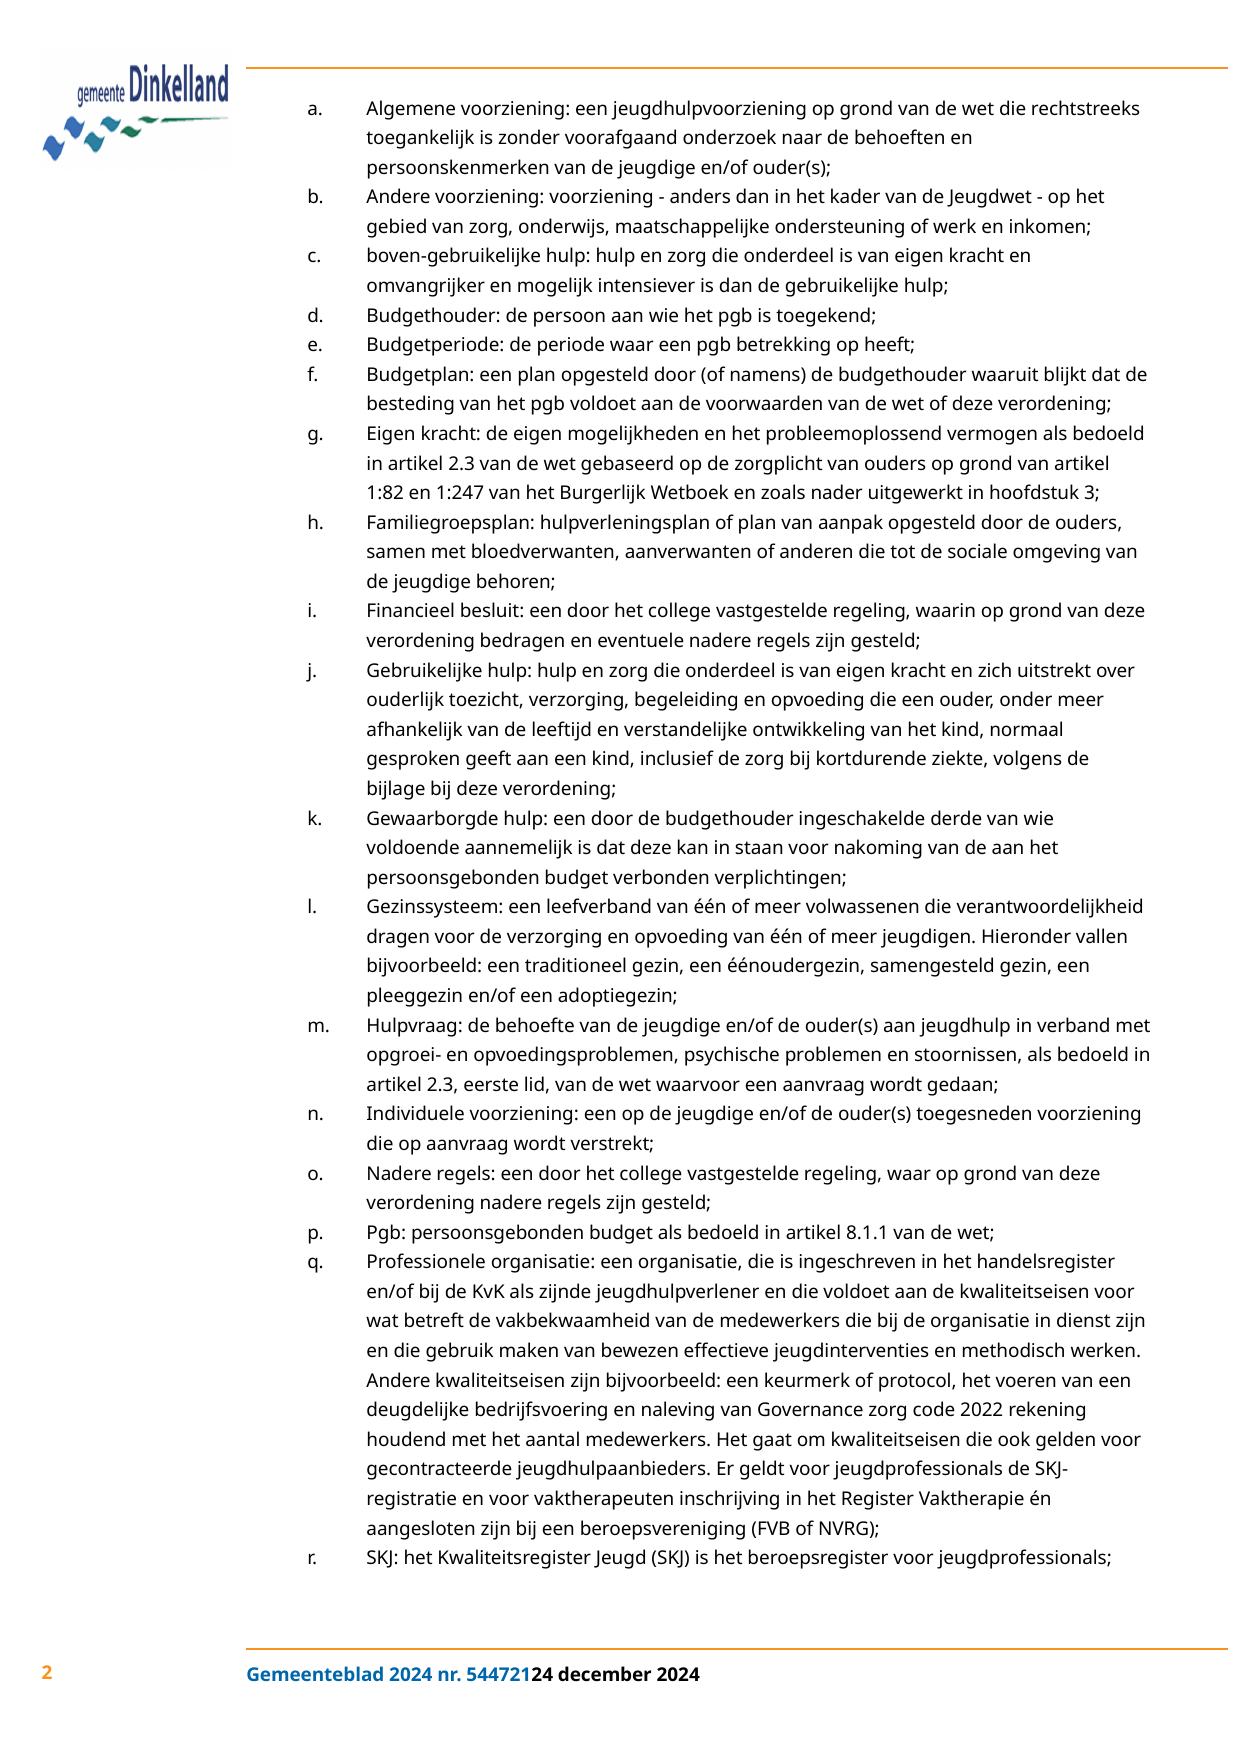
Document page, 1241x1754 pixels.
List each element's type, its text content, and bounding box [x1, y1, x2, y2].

list Andere voorziening: voorziening - anders dan in het kader van de Jeugdwet - op het gebied van zorg, onderwijs, maatschappelijke ondersteuning of werk en inkomen; [307, 183, 1152, 239]
list Hulpvraag: de behoefte van de jeugdige en/of de ouder(s) aan jeugdhulp in verband met opgroei- en opvoedingsproblemen, psychische problemen en stoornissen, als bedoeld in artikel 2.3, eerste lid, van de wet waarvoor een aanvraag wordt gedaan; [307, 1012, 1152, 1097]
list Individuele voorziening: een op de jeugdige en/of de ouder(s) toegesneden voorziening die op aanvraag wordt verstrekt; [307, 1101, 1152, 1156]
picture [41, 47, 231, 172]
list Pgb: persoonsgebonden budget als bedoeld in artikel 8.1.1 van de wet; [307, 1219, 1152, 1245]
list Nadere regels: een door het college vastgestelde regeling, waar op grond van deze verordening nadere regels zijn gesteld; [307, 1160, 1152, 1215]
list boven-gebruikelijke hulp: hulp en zorg die onderdeel is van eigen kracht en omvangrijker en mogelijk intensiever is dan de gebruikelijke hulp; [307, 243, 1152, 298]
list Professionele organisatie: een organisatie, die is ingeschreven in het handelsregister en/of bij de KvK als zijnde jeugdhulpverlener en die voldoet aan de kwaliteitseisen voor wat betreft de vakbekwaamheid van de medewerkers die bij de organisatie in dienst zijn en die gebruik maken van bewezen effectieve jeugdinterventies en methodisch werken. Andere kwaliteitseisen zijn bijvoorbeeld: een keurmerk of protocol, het voeren van een deugdelijke bedrijfsvoering en naleving van Governance zorg code 2022 rekening houdend met het aantal medewerkers. Het gaat om kwaliteitseisen die ook gelden voor gecontracteerde jeugdhulpaanbieders. Er geldt voor jeugdprofessionals de SKJ-registratie en voor vaktherapeuten inschrijving in het Register Vaktherapie én aangesloten zijn bij een beroepsvereniging (FVB of NVRG); [307, 1248, 1152, 1541]
list Budgetperiode: de periode waar een pgb betrekking op heeft; [307, 331, 1152, 357]
list Financieel besluit: een door het college vastgestelde regeling, waarin op grond van deze verordening bedragen en eventuele nadere regels zijn gesteld; [307, 598, 1152, 653]
list SKJ: het Kwaliteitsregister Jeugd (SKJ) is het beroepsregister voor jeugdprofessionals; [307, 1544, 1152, 1570]
list Gebruikelijke hulp: hulp en zorg die onderdeel is van eigen kracht en zich uitstrekt over ouderlijk toezicht, verzorging, begeleiding en opvoeding die een ouder, onder meer afhankelijk van de leeftijd en verstandelijke ontwikkeling van het kind, normaal gesproken geeft aan een kind, inclusief de zorg bij kortdurende ziekte, volgens de bijlage bij deze verordening; [307, 657, 1152, 801]
list Eigen kracht: de eigen mogelijkheden en het probleemoplossend vermogen als bedoeld in artikel 2.3 van de wet gebaseerd op de zorgplicht van ouders op grond van artikel 1:82 en 1:247 van het Burgerlijk Wetboek en zoals nader uitgewerkt in hoofdstuk 3; [307, 420, 1152, 505]
list Gewaarborgde hulp: een door de budgethouder ingeschakelde derde van wie voldoende aannemelijk is dat deze kan in staan voor nakoming van de aan het persoonsgebonden budget verbonden verplichtingen; [307, 805, 1152, 890]
list Gezinssysteem: een leefverband van één of meer volwassenen die verantwoordelijkheid dragen voor de verzorging en opvoeding van één of meer jeugdigen. Hieronder vallen bijvoorbeeld: een traditioneel gezin, een éénoudergezin, samengesteld gezin, een pleeggezin en/of een adoptiegezin; [307, 893, 1152, 1008]
list Familiegroepsplan: hulpverleningsplan of plan van aanpak opgesteld door de ouders, samen met bloedverwanten, aanverwanten of anderen die tot de sociale omgeving van de jeugdige behoren; [307, 509, 1152, 594]
list Algemene voorziening: een jeugdhulpvoorziening op grond van de wet die rechtstreeks toegankelijk is zonder voorafgaand onderzoek naar de behoeften en persoonskenmerken van de jeugdige en/of ouder(s); [307, 95, 1152, 180]
list Budgethouder: de persoon aan wie het pgb is toegekend; [307, 302, 1152, 328]
list Budgetplan: een plan opgesteld door (of namens) de budgethouder waaruit blijkt dat de besteding van het pgb voldoet aan de voorwaarden van de wet of deze verordening; [307, 361, 1152, 416]
